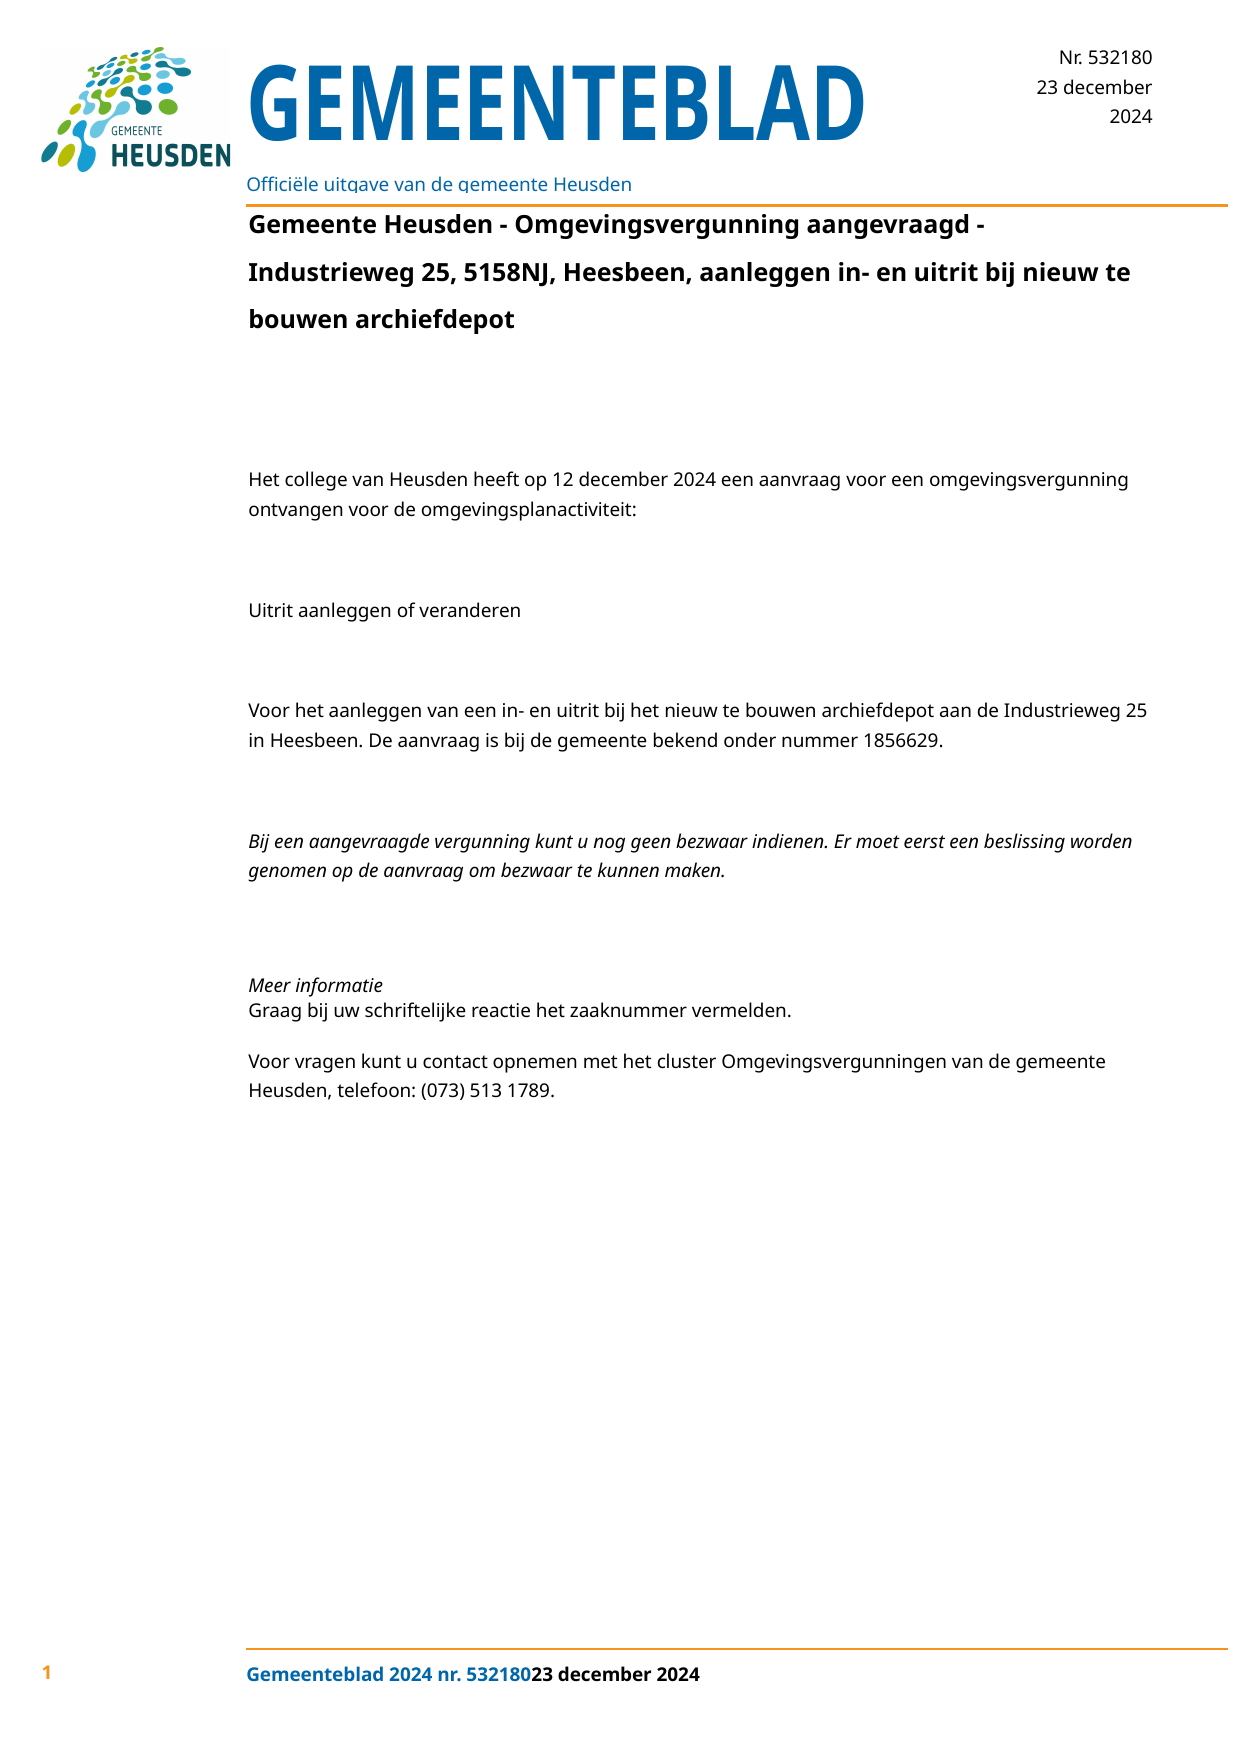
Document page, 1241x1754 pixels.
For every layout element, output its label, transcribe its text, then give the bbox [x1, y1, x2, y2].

text Bij een aangevraagde vergunning kunt u nog geen bezwaar indienen. Er moet eerst een beslissing worden genomen op de aanvraag om bezwaar te kunnen maken. [248, 828, 1152, 883]
text Gemeente Heusden - Omgevingsvergunning aangevraagd - Industrieweg 25, 5158NJ, Heesbeen, aanleggen in- en uitrit bij nieuw te bouwen archiefdepot [248, 207, 1152, 336]
text Uitrit aanleggen of veranderen [248, 597, 1152, 622]
text Voor vragen kunt u contact opnemen met het cluster Omgevingsvergunningen van de gemeente Heusden, telefoon: (073) 513 1789. [248, 1048, 1152, 1103]
text Meer informatie [248, 972, 1152, 998]
text Het college van Heusden heeft op 12 december 2024 een aanvraag voor een omgevingsvergunning ontvangen voor de omgevingsplanactiviteit: [248, 466, 1152, 522]
picture [41, 47, 231, 172]
text Graag bij uw schriftelijke reactie het zaaknummer vermelden. [248, 998, 1152, 1023]
text Voor het aanleggen van een in- en uitrit bij het nieuw te bouwen archiefdepot aan de Industrieweg 25 in Heesbeen. De aanvraag is bij de gemeente bekend onder nummer 1856629. [248, 698, 1152, 753]
